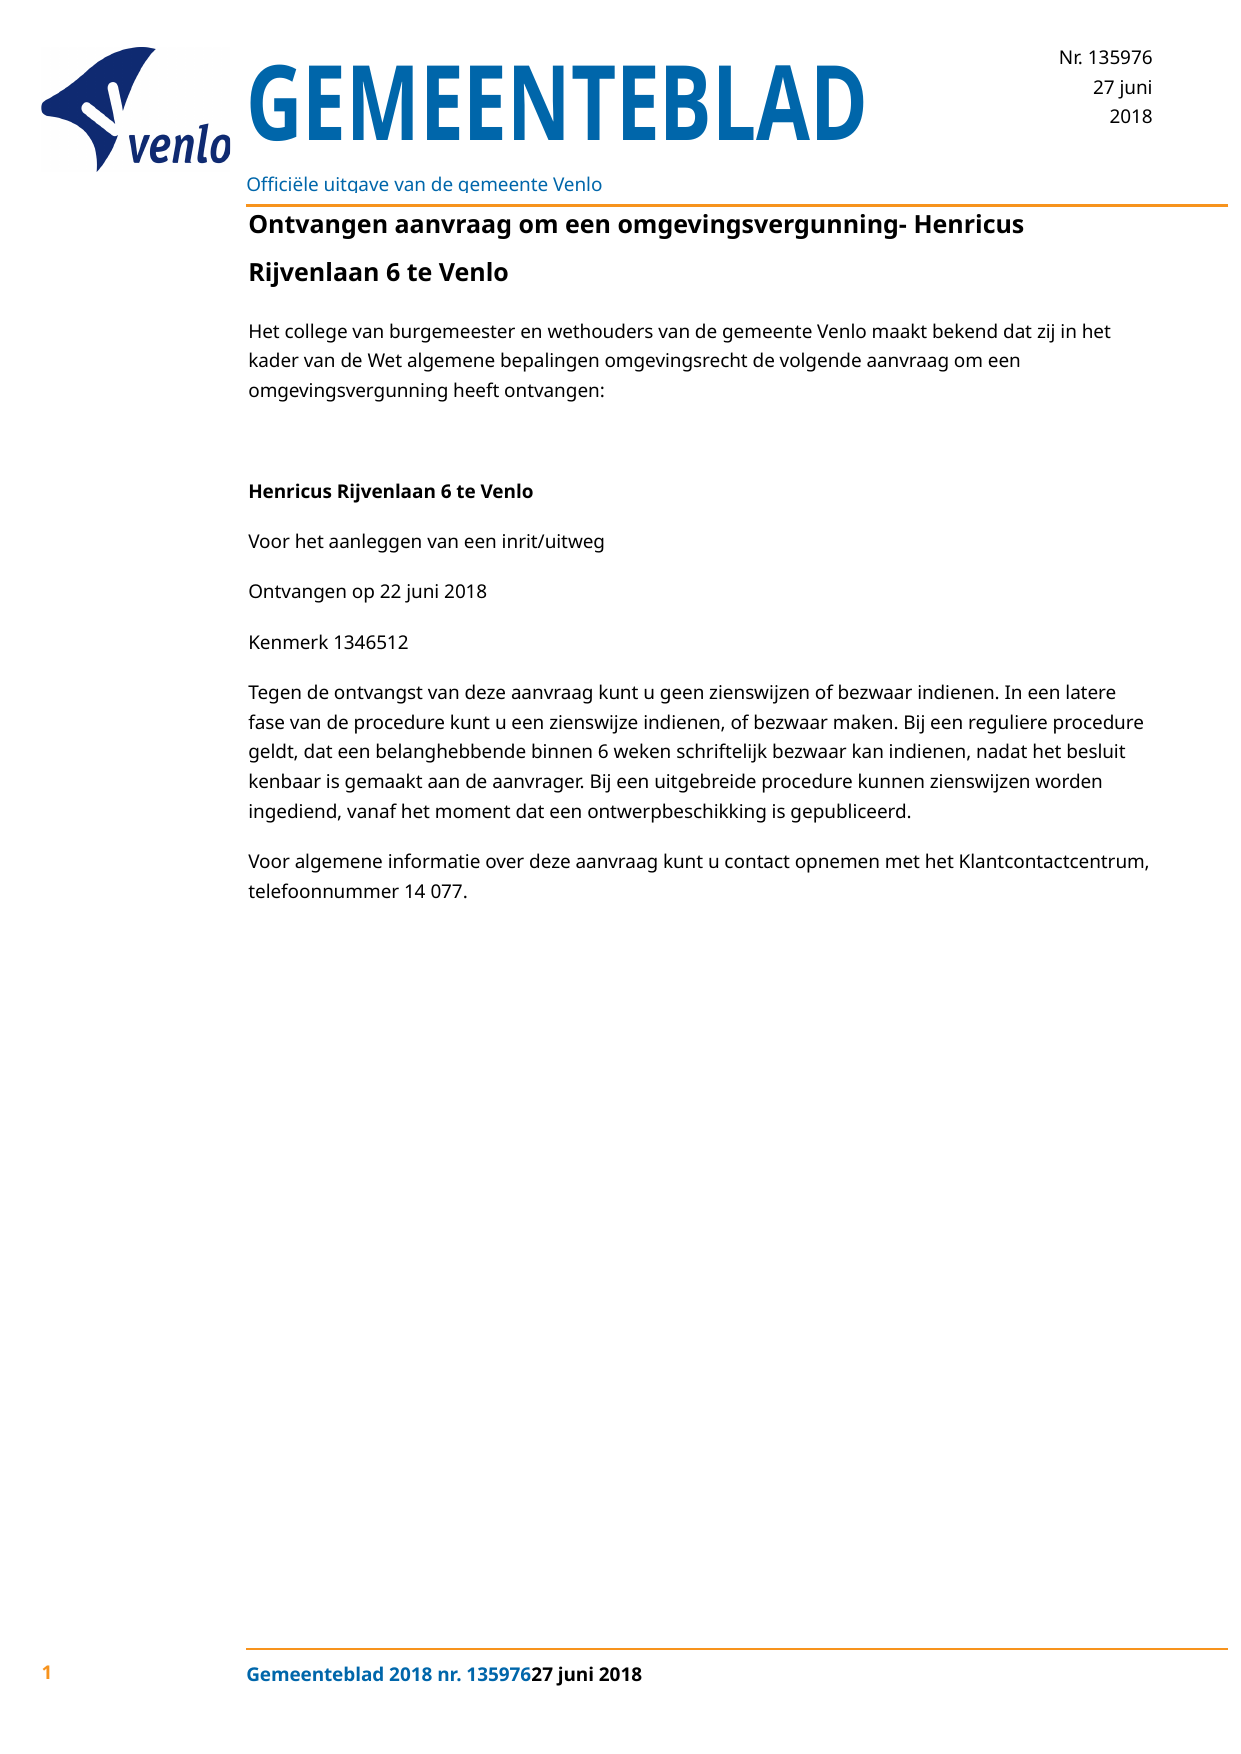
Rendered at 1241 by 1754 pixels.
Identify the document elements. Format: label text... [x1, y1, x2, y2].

text Tegen de ontvangst van deze aanvraag kunt u geen zienswijzen of bezwaar indienen. In een latere fase van de procedure kunt u een zienswijze indienen, of bezwaar maken. Bij een reguliere procedure geldt, dat een belanghebbende binnen 6 weken schriftelijk bezwaar kan indienen, nadat het besluit kenbaar is gemaakt aan de aanvrager. Bij een uitgebreide procedure kunnen zienswijzen worden ingediend, vanaf het moment dat een ontwerpbeschikking is gepubliceerd. [248, 679, 1152, 824]
text Henricus Rijvenlaan 6 te Venlo [248, 478, 1152, 504]
text Voor algemene informatie over deze aanvraag kunt u contact opnemen met het Klantcontactcentrum, telefoonnummer 14 077. [248, 848, 1152, 904]
text Ontvangen op 22 juni 2018 [248, 579, 1152, 604]
text Het college van burgemeester en wethouders van de gemeente Venlo maakt bekend dat zij in het kader van de Wet algemene bepalingen omgevingsrecht de volgende aanvraag om een omgevingsvergunning heeft ontvangen: [248, 318, 1152, 403]
text Voor het aanleggen van een inrit/uitweg [248, 528, 1152, 554]
text Ontvangen aanvraag om een omgevingsvergunning- Henricus Rijvenlaan 6 te Venlo [248, 207, 1152, 288]
picture [41, 47, 231, 172]
text Kenmerk 1346512 [248, 629, 1152, 655]
